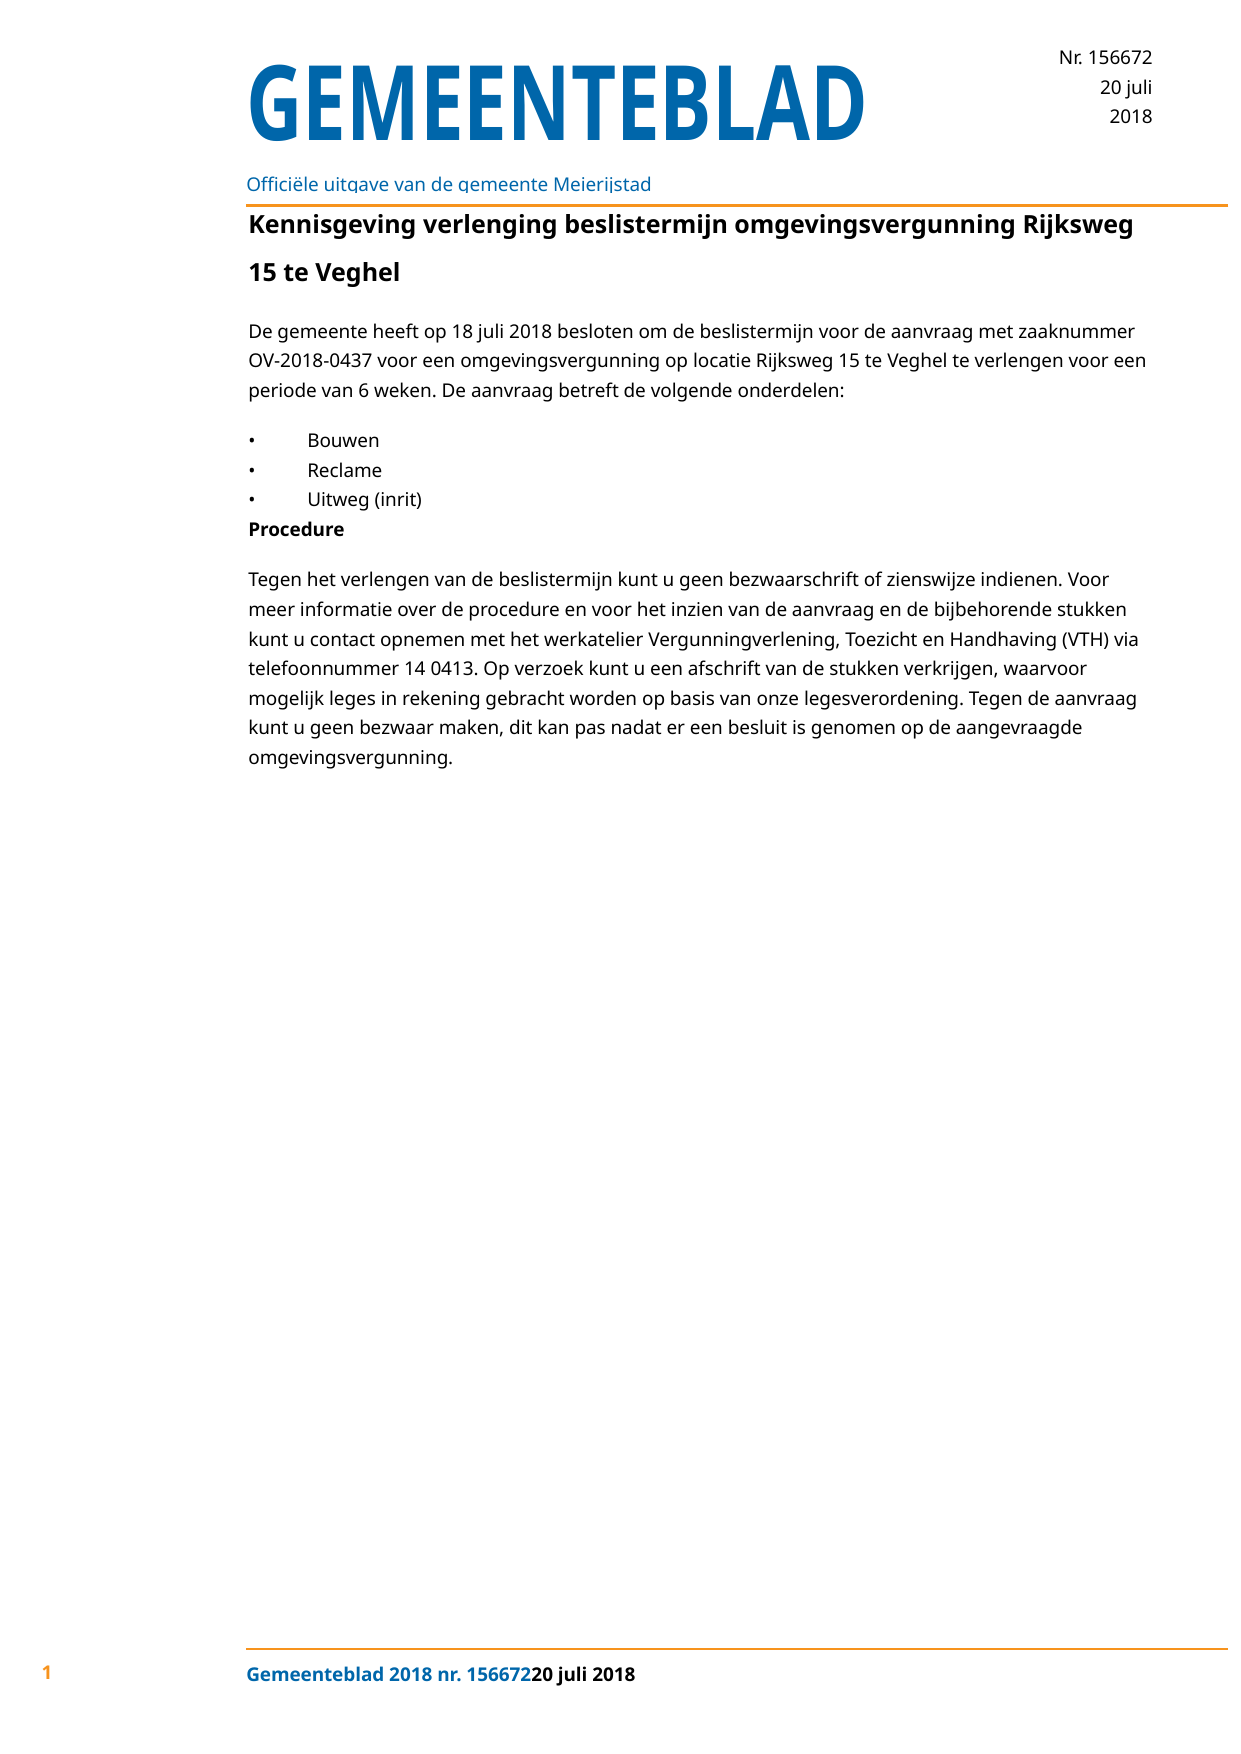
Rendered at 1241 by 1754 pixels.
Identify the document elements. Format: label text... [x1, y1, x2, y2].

text Kennisgeving verlenging beslistermijn omgevingsvergunning Rijksweg 15 te Veghel [248, 207, 1152, 288]
list Bouwen [248, 427, 1152, 453]
text Tegen het verlengen van de beslistermijn kunt u geen bezwaarschrift of zienswijze indienen. Voor meer informatie over de procedure en voor het inzien van de aanvraag en de bijbehorende stukken kunt u contact opnemen met het werkatelier Vergunningverlening, Toezicht en Handhaving (VTH) via telefoonnummer 14 0413. Op verzoek kunt u een afschrift van de stukken verkrijgen, waarvoor mogelijk leges in rekening gebracht worden op basis van onze legesverordening. Tegen de aanvraag kunt u geen bezwaar maken, dit kan pas nadat er een besluit is genomen op de aangevraagde omgevingsvergunning. [248, 567, 1152, 770]
text De gemeente heeft op 18 juli 2018 besloten om de beslistermijn voor de aanvraag met zaaknummer OV-2018-0437 voor een omgevingsvergunning op locatie Rijksweg 15 te Veghel te verlengen voor een periode van 6 weken. De aanvraag betreft de volgende onderdelen: [248, 318, 1152, 403]
list Reclame [248, 457, 1152, 483]
list Uitweg (inrit) [248, 487, 1152, 512]
text Procedure [248, 516, 1152, 542]
picture [41, 47, 231, 172]
